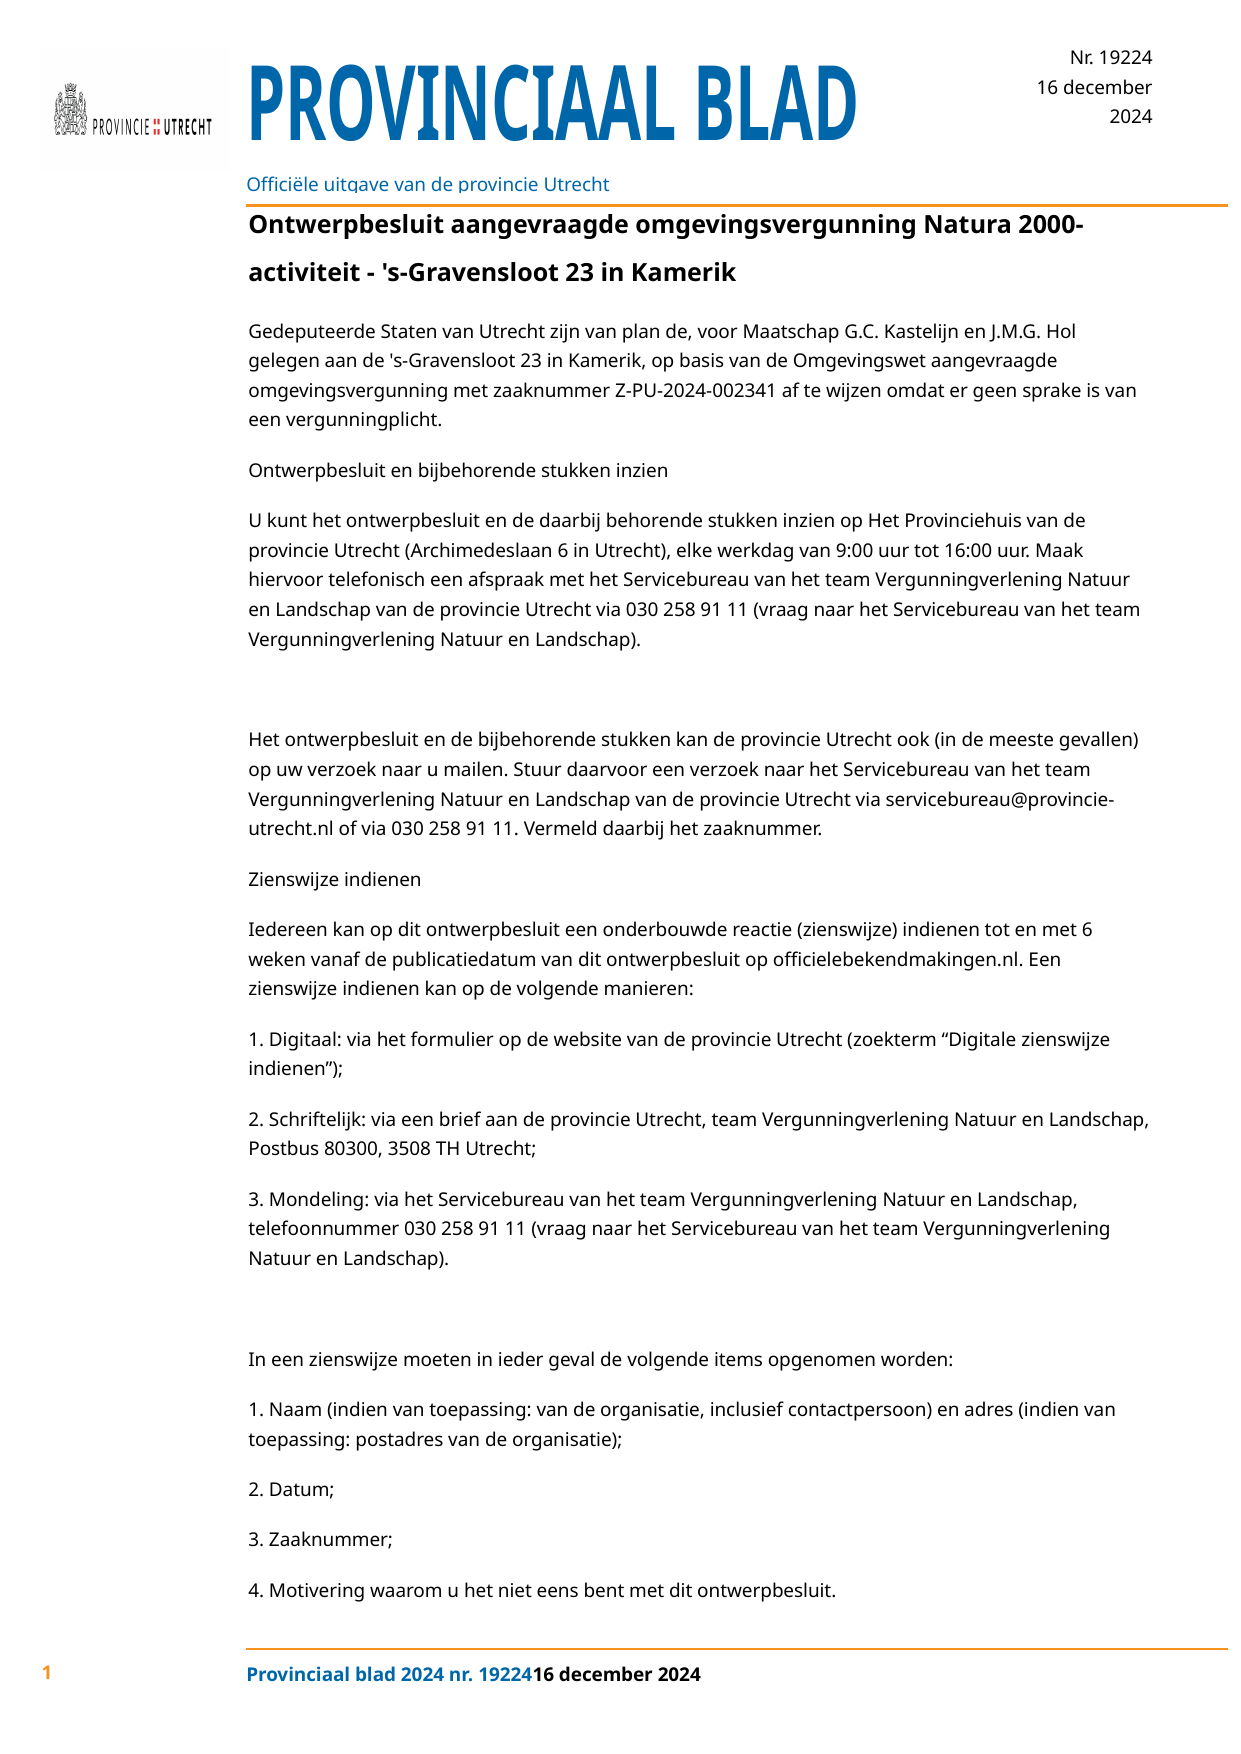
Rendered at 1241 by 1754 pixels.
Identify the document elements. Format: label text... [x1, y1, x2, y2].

text 1. Digitaal: via het formulier op de website van de provincie Utrecht (zoekterm “Digitale zienswijze indienen”); [248, 1026, 1152, 1081]
text U kunt het ontwerpbesluit en de daarbij behorende stukken inzien op Het Provinciehuis van de provincie Utrecht (Archimedeslaan 6 in Utrecht), elke werkdag van 9:00 uur tot 16:00 uur. Maak hiervoor telefonisch een afspraak met het Servicebureau van het team Vergunningverlening Natuur en Landschap van de provincie Utrecht via 030 258 91 11 (vraag naar het Servicebureau van het team Vergunningverlening Natuur en Landschap). [248, 507, 1152, 652]
text 1. Naam (indien van toepassing: van de organisatie, inclusief contactpersoon) en adres (indien van toepassing: postadres van de organisatie); [248, 1396, 1152, 1452]
picture [41, 47, 231, 172]
text 4. Motivering waarom u het niet eens bent met dit ontwerpbesluit. [248, 1577, 1152, 1603]
text 2. Schriftelijk: via een brief aan de provincie Utrecht, team Vergunningverlening Natuur en Landschap, Postbus 80300, 3508 TH Utrecht; [248, 1106, 1152, 1161]
text 3. Mondeling: via het Servicebureau van het team Vergunningverlening Natuur en Landschap, telefoonnummer 030 258 91 11 (vraag naar het Servicebureau van het team Vergunningverlening Natuur en Landschap). [248, 1186, 1152, 1271]
text 2. Datum; [248, 1476, 1152, 1502]
text Iedereen kan op dit ontwerpbesluit een onderbouwde reactie (zienswijze) indienen tot en met 6 weken vanaf de publicatiedatum van dit ontwerpbesluit op officielebekendmakingen.nl. Een zienswijze indienen kan op de volgende manieren: [248, 916, 1152, 1001]
text Zienswijze indienen [248, 866, 1152, 892]
text 3. Zaaknummer; [248, 1527, 1152, 1552]
text Gedeputeerde Staten van Utrecht zijn van plan de, voor Maatschap G.C. Kastelijn en J.M.G. Hol gelegen aan de 's-Gravensloot 23 in Kamerik, op basis van de Omgevingswet aangevraagde omgevingsvergunning met zaaknummer Z-PU-2024-002341 af te wijzen omdat er geen sprake is van een vergunningplicht. [248, 318, 1152, 432]
text Ontwerpbesluit en bijbehorende stukken inzien [248, 457, 1152, 483]
text Ontwerpbesluit aangevraagde omgevingsvergunning Natura 2000-activiteit - 's-Gravensloot 23 in Kamerik [248, 207, 1152, 288]
text In een zienswijze moeten in ieder geval de volgende items opgenomen worden: [248, 1346, 1152, 1372]
text Het ontwerpbesluit en de bijbehorende stukken kan de provincie Utrecht ook (in de meeste gevallen) op uw verzoek naar u mailen. Stuur daarvoor een verzoek naar het Servicebureau van het team Vergunningverlening Natuur en Landschap van de provincie Utrecht via servicebureau@provincie-utrecht.nl of via 030 258 91 11. Vermeld daarbij het zaaknummer. [248, 727, 1152, 841]
